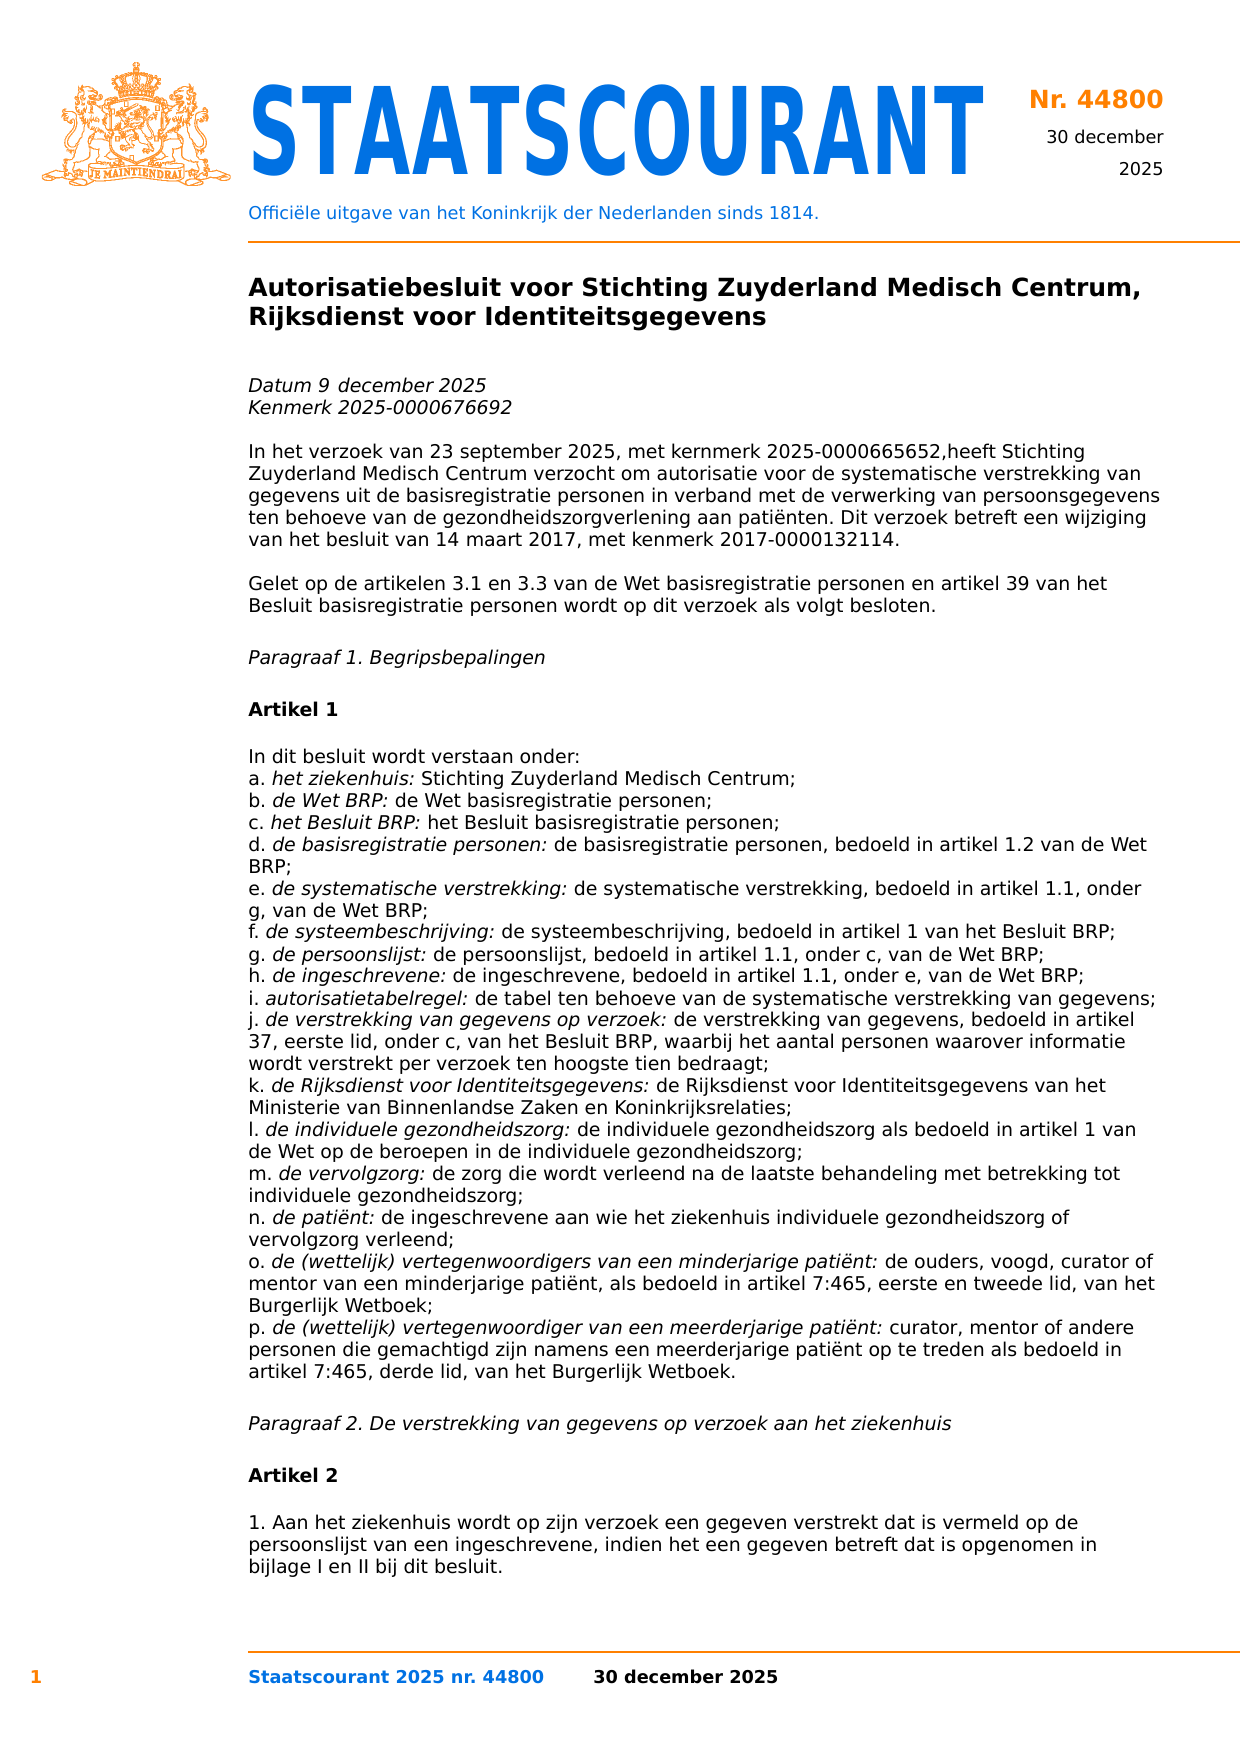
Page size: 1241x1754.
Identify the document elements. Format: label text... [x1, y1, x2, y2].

text l. de individuele gezondheidszorg: de individuele gezondheidszorg als bedoeld in artikel 1 van de Wet op de beroepen in de individuele gezondheidszorg; [248, 1119, 1163, 1163]
table_header STAATSCOURANT [248, 62, 998, 203]
subtitle Artikel 2 [248, 1465, 1163, 1487]
subtitle Autorisatiebesluit voor Stichting Zuyderland Medisch Centrum, Rijksdienst voor Identiteitsgegevens [248, 273, 1163, 331]
text n. de patiënt: de ingeschrevene aan wie het ziekenhuis individuele gezondheidszorg of vervolgzorg verleend; [248, 1207, 1163, 1251]
text o. de (wettelijk) vertegenwoordigers van een minderjarige patiënt: de ouders, voogd, curator of mentor van een minderjarige patiënt, als bedoeld in artikel 7:465, eerste en tweede lid, van het Burgerlijk Wetboek; [248, 1251, 1163, 1317]
table_cell 2025 [998, 153, 1240, 203]
text Datum 9 december 2025 [248, 375, 1163, 397]
subtitle Paragraaf 1. Begripsbepalingen [248, 647, 1163, 669]
table_cell 30 december [998, 121, 1240, 153]
text In dit besluit wordt verstaan onder: [248, 746, 1163, 768]
text d. de basisregistratie personen: de basisregistratie personen, bedoeld in artikel 1.2 van de Wet BRP; [248, 833, 1163, 877]
text h. de ingeschrevene: de ingeschrevene, bedoeld in artikel 1.1, onder e, van de Wet BRP; [248, 965, 1163, 987]
text f. de systeembeschrijving: de systeembeschrijving, bedoeld in artikel 1 van het Besluit BRP; [248, 921, 1163, 943]
text c. het Besluit BRP: het Besluit basisregistratie personen; [248, 812, 1163, 833]
text 1. Aan het ziekenhuis wordt op zijn verzoek een gegeven verstrekt dat is vermeld op de persoonslijst van een ingeschrevene, indien het een gegeven betreft dat is opgenomen in bijlage I en II bij dit besluit. [248, 1512, 1163, 1578]
text b. de Wet BRP: de Wet basisregistratie personen; [248, 789, 1163, 812]
text a. het ziekenhuis: Stichting Zuyderland Medisch Centrum; [248, 768, 1163, 789]
picture [41, 62, 231, 186]
text In het verzoek van 23 september 2025, met kernmerk 2025-0000665652,heeft Stichting Zuyderland Medisch Centrum verzocht om autorisatie voor de systematische verstrekking van gegevens uit de basisregistratie personen in verband met de verwerking van persoonsgegevens ten behoeve van de gezondheidszorgverlening aan patiënten. Dit verzoek betreft een wijziging van het besluit van 14 maart 2017, met kenmerk 2017-0000132114. [248, 441, 1163, 551]
subtitle Artikel 1 [248, 699, 1163, 721]
text Kenmerk 2025-0000676692 [248, 397, 1163, 419]
table_cell Officiële uitgave van het Koninkrijk der Nederlanden sinds 1814. [248, 203, 1240, 241]
text m. de vervolgzorg: de zorg die wordt verleend na de laatste behandeling met betrekking tot individuele gezondheidszorg; [248, 1163, 1163, 1207]
text i. autorisatietabelregel: de tabel ten behoeve van de systematische verstrekking van gegevens; [248, 987, 1163, 1009]
text p. de (wettelijk) vertegenwoordiger van een meerderjarige patiënt: curator, mentor of andere personen die gemachtigd zijn namens een meerderjarige patiënt op te treden als bedoeld in artikel 7:465, derde lid, van het Burgerlijk Wetboek. [248, 1317, 1163, 1383]
text e. de systematische verstrekking: de systematische verstrekking, bedoeld in artikel 1.1, onder g, van de Wet BRP; [248, 877, 1163, 921]
text g. de persoonslijst: de persoonslijst, bedoeld in artikel 1.1, onder c, van de Wet BRP; [248, 943, 1163, 965]
subtitle Paragraaf 2. De verstrekking van gegevens op verzoek aan het ziekenhuis [248, 1413, 1163, 1435]
table_header Nr. 44800 [998, 62, 1240, 121]
text j. de verstrekking van gegevens op verzoek: de verstrekking van gegevens, bedoeld in artikel 37, eerste lid, onder c, van het Besluit BRP, waarbij het aantal personen waarover informatie wordt verstrekt per verzoek ten hoogste tien bedraagt; [248, 1009, 1163, 1075]
text Gelet op de artikelen 3.1 en 3.3 van de Wet basisregistratie personen en artikel 39 van het Besluit basisregistratie personen wordt op dit verzoek als volgt besloten. [248, 573, 1163, 617]
text k. de Rijksdienst voor Identiteitsgegevens: de Rijksdienst voor Identiteitsgegevens van het Ministerie van Binnenlandse Zaken en Koninkrijksrelaties; [248, 1075, 1163, 1119]
table_header [25, 62, 248, 241]
